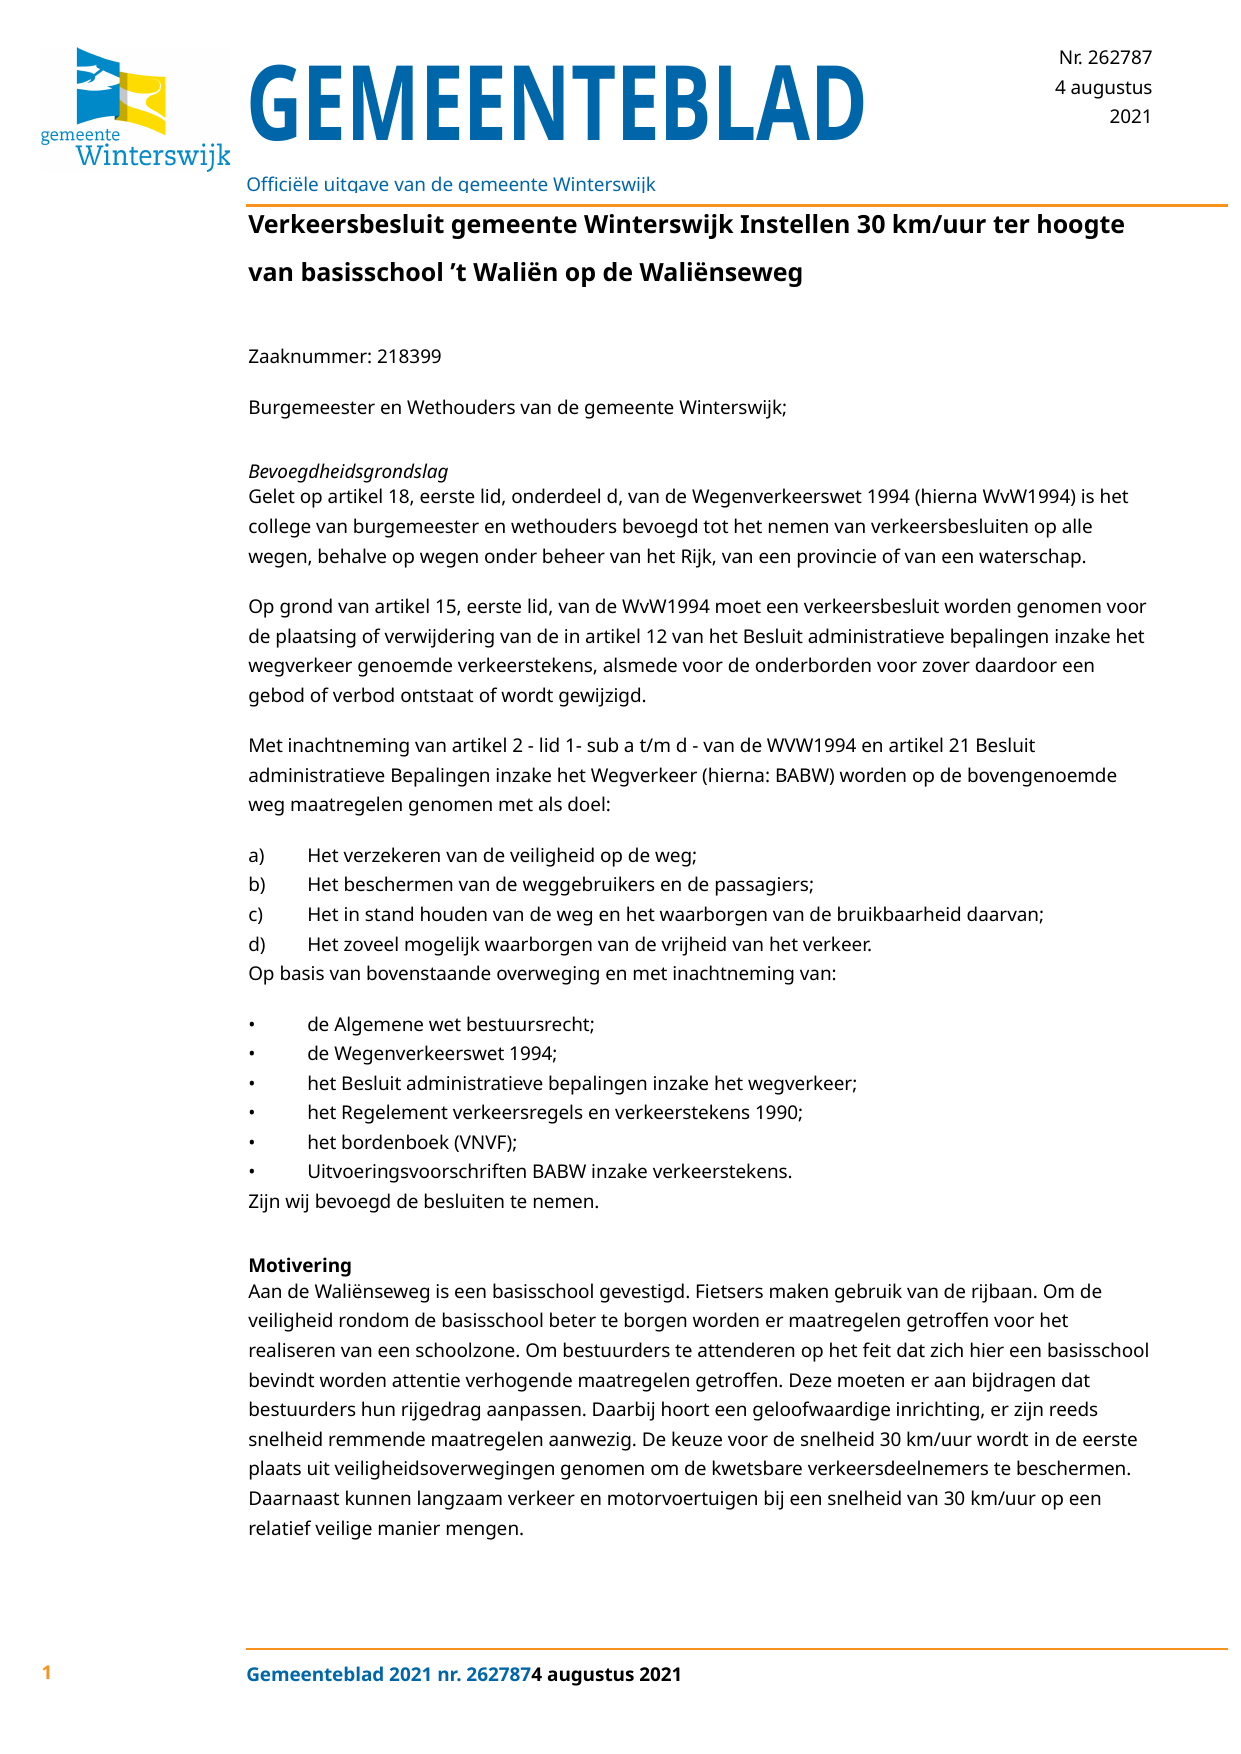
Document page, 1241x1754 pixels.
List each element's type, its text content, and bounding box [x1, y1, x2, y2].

list Het verzekeren van de veiligheid op de weg; [248, 842, 1152, 868]
list de Algemene wet bestuursrecht; [248, 1011, 1152, 1037]
list het Regelement verkeersregels en verkeerstekens 1990; [248, 1099, 1152, 1125]
text Op grond van artikel 15, eerste lid, van de WvW1994 moet een verkeersbesluit worden genomen voor de plaatsing of verwijdering van de in artikel 12 van het Besluit administratieve bepalingen inzake het wegverkeer genoemde verkeerstekens, alsmede voor de onderborden voor zover daardoor een gebod of verbod ontstaat of wordt gewijzigd. [248, 593, 1152, 708]
picture [225, 153, 231, 162]
list Het in stand houden van de weg en het waarborgen van de bruikbaarheid daarvan; [248, 901, 1152, 927]
text Burgemeester en Wethouders van de gemeente Winterswijk; [248, 394, 1152, 420]
text Motivering [248, 1252, 1152, 1278]
list Het zoveel mogelijk waarborgen van de vrijheid van het verkeer. [248, 931, 1152, 957]
list Het beschermen van de weggebruikers en de passagiers; [248, 872, 1152, 897]
list Uitvoeringsvoorschriften BABW inzake verkeerstekens. [248, 1159, 1152, 1184]
text Op basis van bovenstaande overweging en met inachtneming van: [248, 960, 1152, 986]
list het Besluit administratieve bepalingen inzake het wegverkeer; [248, 1070, 1152, 1096]
list het bordenboek (VNVF); [248, 1129, 1152, 1155]
text Gelet op artikel 18, eerste lid, onderdeel d, van de Wegenverkeerswet 1994 (hierna WvW1994) is het college van burgemeester en wethouders bevoegd tot het nemen van verkeersbesluiten op alle wegen, behalve op wegen onder beheer van het Rijk, van een provincie of van een waterschap. [248, 484, 1152, 569]
text Verkeersbesluit gemeente Winterswijk Instellen 30 km/uur ter hoogte van basisschool ’t Waliën op de Waliënseweg [248, 207, 1152, 288]
text Met inachtneming van artikel 2 - lid 1- sub a t/m d - van de WVW1994 en artikel 21 Besluit administratieve Bepalingen inzake het Wegverkeer (hierna: BABW) worden op de bovengenoemde weg maatregelen genomen met als doel: [248, 732, 1152, 817]
text Aan de Waliënseweg is een basisschool gevestigd. Fietsers maken gebruik van de rijbaan. Om de veiligheid rondom de basisschool beter te borgen worden er maatregelen getroffen voor het realiseren van een schoolzone. Om bestuurders te attenderen op het feit dat zich hier een basisschool bevindt worden attentie verhogende maatregelen getroffen. Deze moeten er aan bijdragen dat bestuurders hun rijgedrag aanpassen. Daarbij hoort een geloofwaardige inrichting, er zijn reeds snelheid remmende maatregelen aanwezig. De keuze voor de snelheid 30 km/uur wordt in de eerste plaats uit veiligheidsoverwegingen genomen om de kwetsbare verkeersdeelnemers te beschermen. Daarnaast kunnen langzaam verkeer en motorvoertuigen bij een snelheid van 30 km/uur op een relatief veilige manier mengen. [248, 1278, 1152, 1540]
list de Wegenverkeerswet 1994; [248, 1040, 1152, 1066]
picture [41, 47, 231, 172]
text Zaaknummer: 218399 [248, 344, 1152, 369]
text Bevoegdheidsgrondslag [248, 458, 1152, 484]
text Zijn wij bevoegd de besluiten te nemen. [248, 1188, 1152, 1214]
